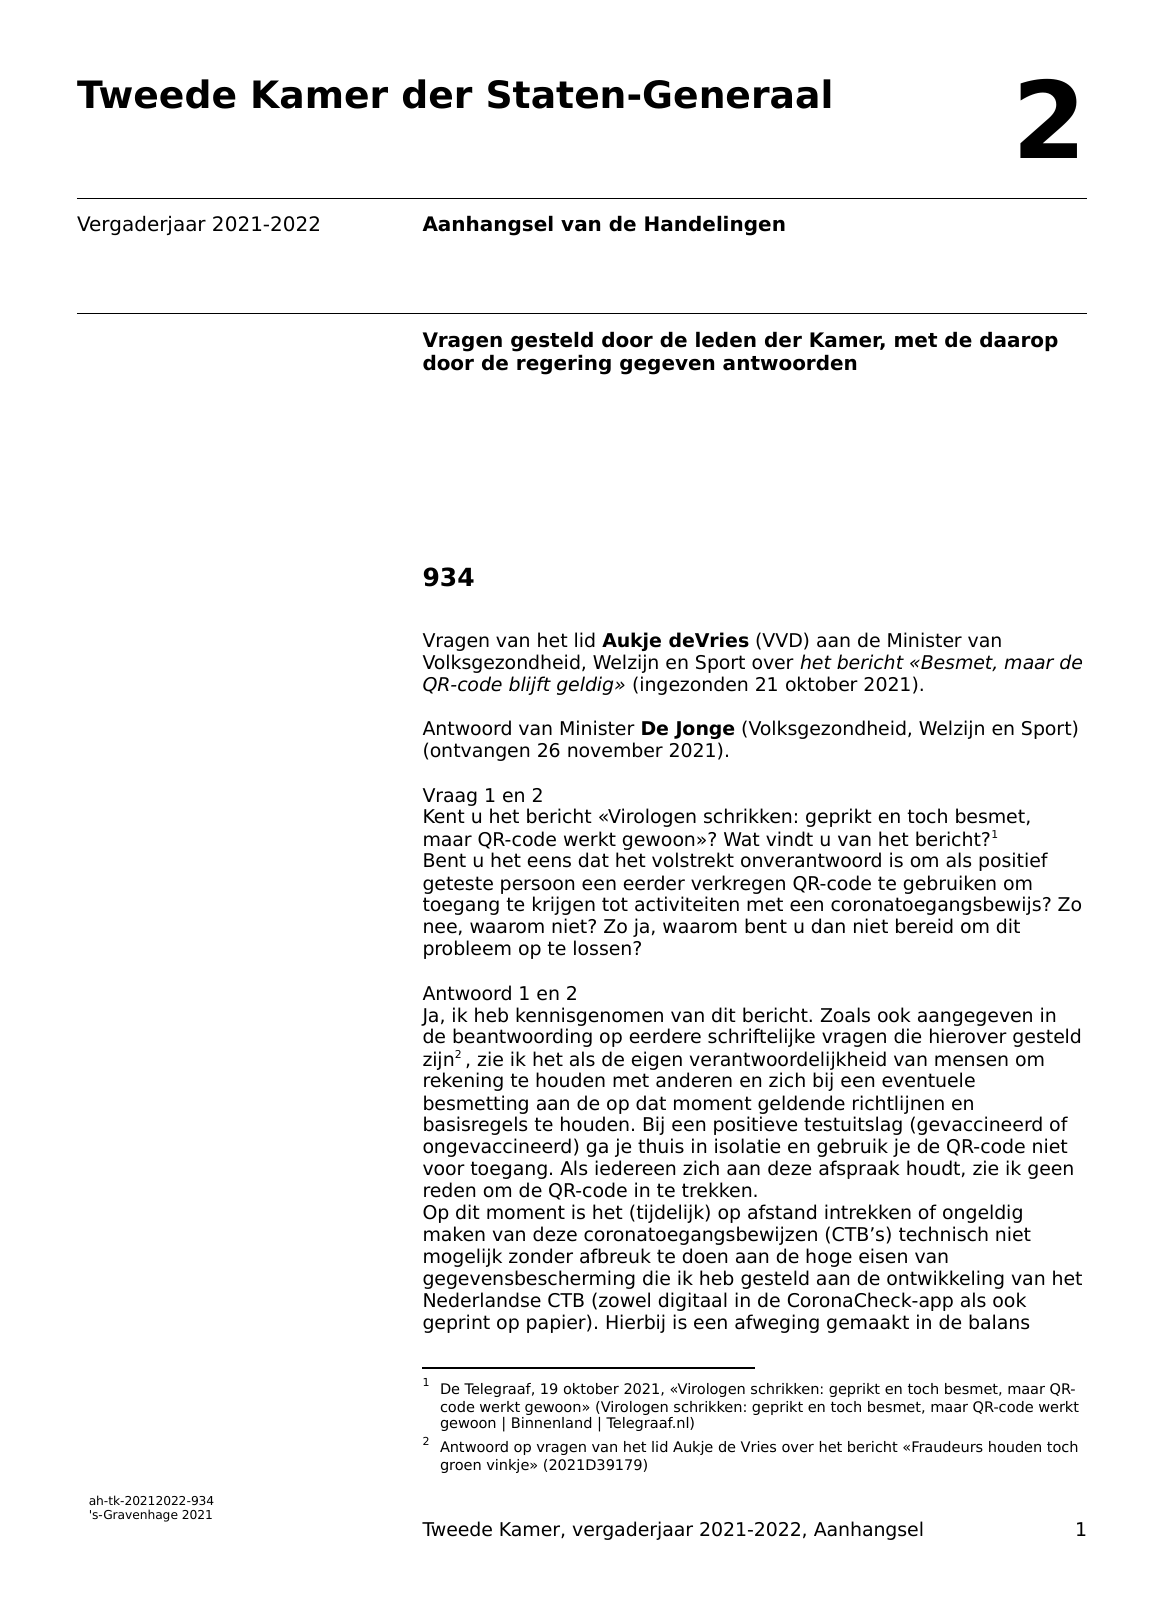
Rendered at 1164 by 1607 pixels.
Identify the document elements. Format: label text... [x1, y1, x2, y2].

text Ja, ik heb kennisgenomen van dit bericht. Zoals ook aangegeven in de beantwoording op eerdere schriftelijke vragen die hierover gesteld zijn, zie ik het als de eigen verantwoordelijkheid van mensen om rekening te houden met anderen en zich bij een eventuele besmetting aan de op dat moment geldende richtlijnen en basisregels te houden. Bij een positieve testuitslag (gevaccineerd of ongevaccineerd) ga je thuis in isolatie en gebruik je de QR-code niet voor toegang. Als iedereen zich aan deze afspraak houdt, zie ik geen reden om de QR-code in te trekken. [422, 1004, 1087, 1202]
text Op dit moment is het (tijdelijk) op afstand intrekken of ongeldig maken van deze coronatoegangsbewijzen (CTB’s) technisch niet mogelijk zonder afbreuk te doen aan de hoge eisen van gegevensbescherming die ik heb gesteld aan de ontwikkeling van het Nederlandse CTB (zowel digitaal in de CoronaCheck-app als ook geprint op papier). Hierbij is een afweging gemaakt in de balans [422, 1202, 1087, 1334]
text Vraag 1 en 2 [422, 784, 1087, 806]
text 's-Gravenhage 2021 [88, 1508, 323, 1522]
text Kent u het bericht «Virologen schrikken: geprikt en toch besmet, maar QR-code werkt gewoon»? Wat vindt u van het bericht? [422, 806, 1087, 850]
table_cell Aanhangsel van de Handelingen [422, 199, 1087, 313]
text Antwoord van Minister De Jonge (Volksgezondheid, Welzijn en Sport) (ontvangen 26 november 2021). [422, 718, 1087, 762]
text ah-tk-20212022-934 [88, 1494, 323, 1508]
table_cell Vragen gesteld door de leden der Kamer, met de daarop door de regering gegeven antwoorden [422, 314, 1087, 375]
table_cell Vergaderjaar 2021-2022 [77, 199, 422, 313]
table_header Tweede Kamer der Staten-Generaal [77, 59, 886, 198]
text 934 [422, 563, 1087, 592]
table_header 2 [886, 59, 1087, 198]
text Antwoord op vragen van het lid Aukje de Vries over het bericht «Fraudeurs houden toch groen vinkje» (2021D39179) [422, 1435, 1087, 1474]
text De Telegraaf, 19 oktober 2021, «Virologen schrikken: geprikt en toch besmet, maar QR-code werkt gewoon» (Virologen schrikken: geprikt en toch besmet, maar QR-code werkt gewoon | Binnenland | Telegraaf.nl) [422, 1377, 1087, 1432]
text Bent u het eens dat het volstrekt onverantwoord is om als positief geteste persoon een eerder verkregen QR-code te gebruiken om toegang te krijgen tot activiteiten met een coronatoegangsbewijs? Zo nee, waarom niet? Zo ja, waarom bent u dan niet bereid om dit probleem op te lossen? [422, 850, 1087, 960]
text Antwoord 1 en 2 [422, 982, 1087, 1004]
table_cell [77, 314, 422, 375]
text Vragen van het lid Aukje deVries (VVD) aan de Minister van Volksgezondheid, Welzijn en Sport over het bericht «Besmet, maar de QR-code blijft geldig» (ingezonden 21 oktober 2021). [422, 630, 1087, 696]
